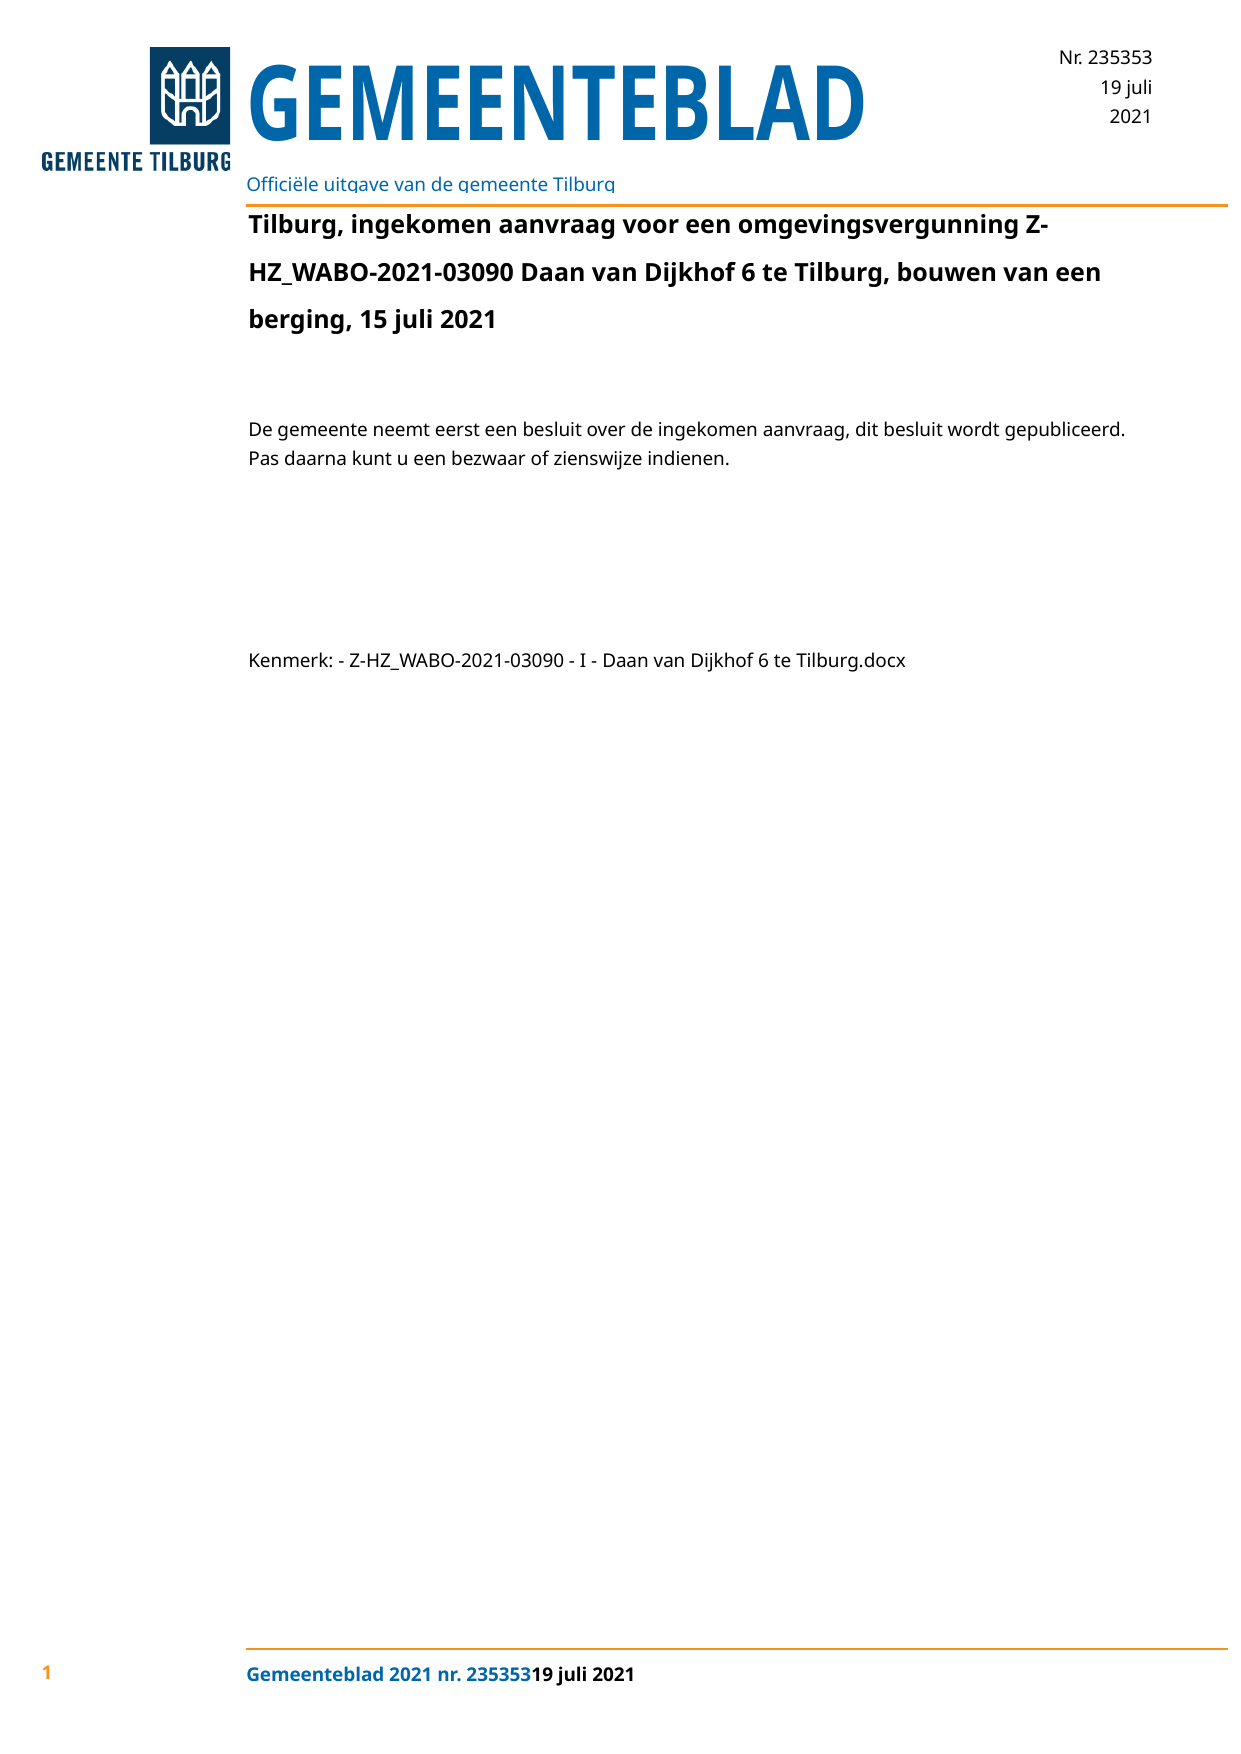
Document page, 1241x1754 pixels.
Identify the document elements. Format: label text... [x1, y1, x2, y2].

text Tilburg, ingekomen aanvraag voor een omgevingsvergunning Z-HZ_WABO-2021-03090 Daan van Dijkhof 6 te Tilburg, bouwen van een berging, 15 juli 2021 [248, 207, 1152, 336]
text De gemeente neemt eerst een besluit over de ingekomen aanvraag, dit besluit wordt gepubliceerd. Pas daarna kunt u een bezwaar of zienswijze indienen. [248, 416, 1152, 471]
text Kenmerk: - Z-HZ_WABO-2021-03090 - I - Daan van Dijkhof 6 te Tilburg.docx [248, 647, 1152, 673]
picture [41, 47, 231, 172]
